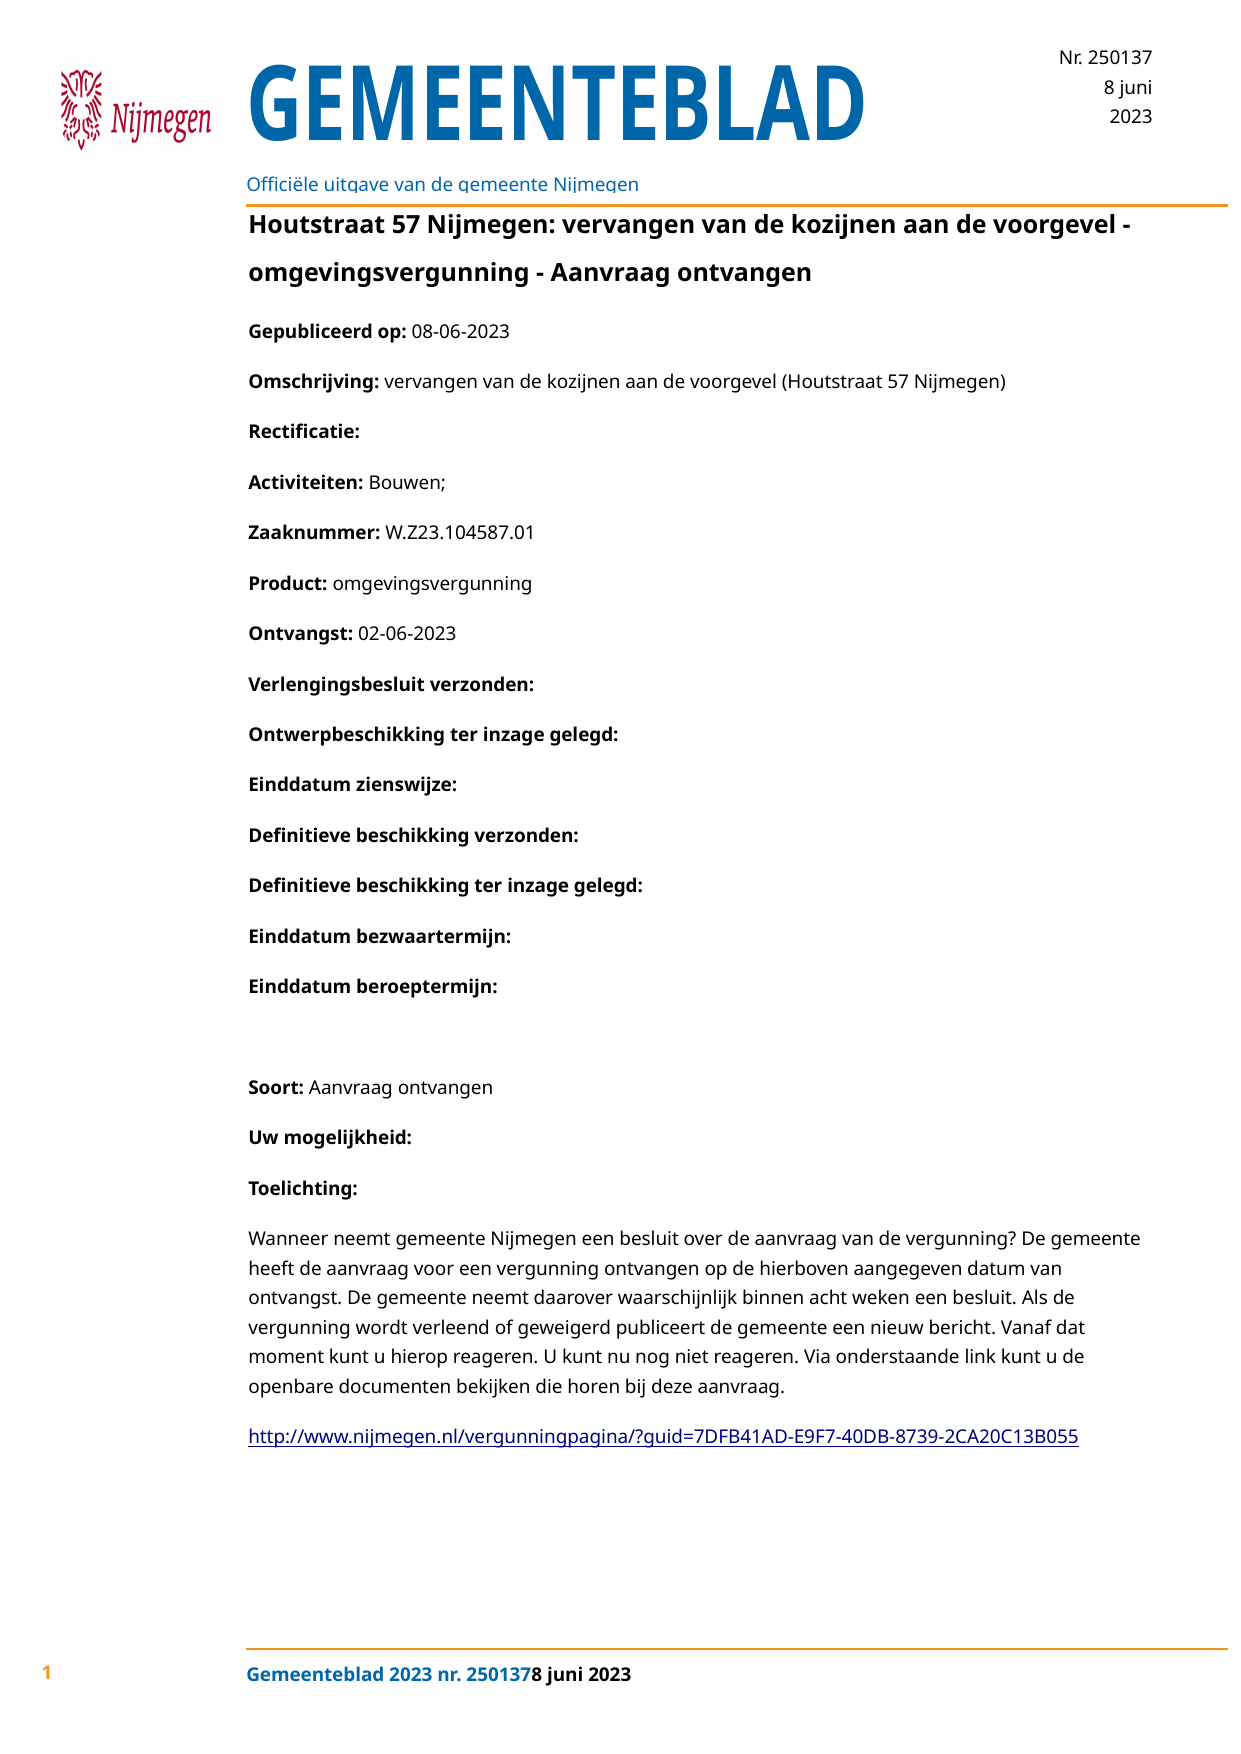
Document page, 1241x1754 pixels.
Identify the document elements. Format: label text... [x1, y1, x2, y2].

text Houtstraat 57 Nijmegen: vervangen van de kozijnen aan de voorgevel - omgevingsvergunning - Aanvraag ontvangen [248, 207, 1152, 288]
text Einddatum bezwaartermijn: [248, 923, 1152, 949]
text Definitieve beschikking verzonden: [248, 822, 1152, 848]
text Einddatum zienswijze: [248, 772, 1152, 797]
text Zaaknummer: W.Z23.104587.01 [248, 519, 1152, 545]
text Wanneer neemt gemeente Nijmegen een besluit over de aanvraag van de vergunning? De gemeente heeft de aanvraag voor een vergunning ontvangen op de hierboven aangegeven datum van ontvangst. De gemeente neemt daarover waarschijnlijk binnen acht weken een besluit. Als de vergunning wordt verleend of geweigerd publiceert de gemeente een nieuw bericht. Vanaf dat moment kunt u hierop reageren. U kunt nu nog niet reageren. Via onderstaande link kunt u de openbare documenten bekijken die horen bij deze aanvraag. [248, 1225, 1152, 1399]
text http://www.nijmegen.nl/vergunningpagina/?guid=7DFB41AD-E9F7-40DB-8739-2CA20C13B055 [248, 1424, 1152, 1449]
text Uw mogelijkheid: [248, 1124, 1152, 1150]
text Product: omgevingsvergunning [248, 570, 1152, 596]
text Ontvangst: 02-06-2023 [248, 620, 1152, 646]
text Toelichting: [248, 1175, 1152, 1201]
text Omschrijving: vervangen van de kozijnen aan de voorgevel (Houtstraat 57 Nijmegen) [248, 368, 1152, 394]
text Definitieve beschikking ter inzage gelegd: [248, 872, 1152, 898]
text Verlengingsbesluit verzonden: [248, 671, 1152, 697]
text Ontwerpbeschikking ter inzage gelegd: [248, 721, 1152, 747]
text Einddatum beroeptermijn: [248, 973, 1152, 999]
text Activiteiten: Bouwen; [248, 469, 1152, 495]
text Gepubliceerd op: 08-06-2023 [248, 318, 1152, 344]
text Rectificatie: [248, 419, 1152, 444]
text Soort: Aanvraag ontvangen [248, 1074, 1152, 1100]
picture [41, 47, 231, 172]
